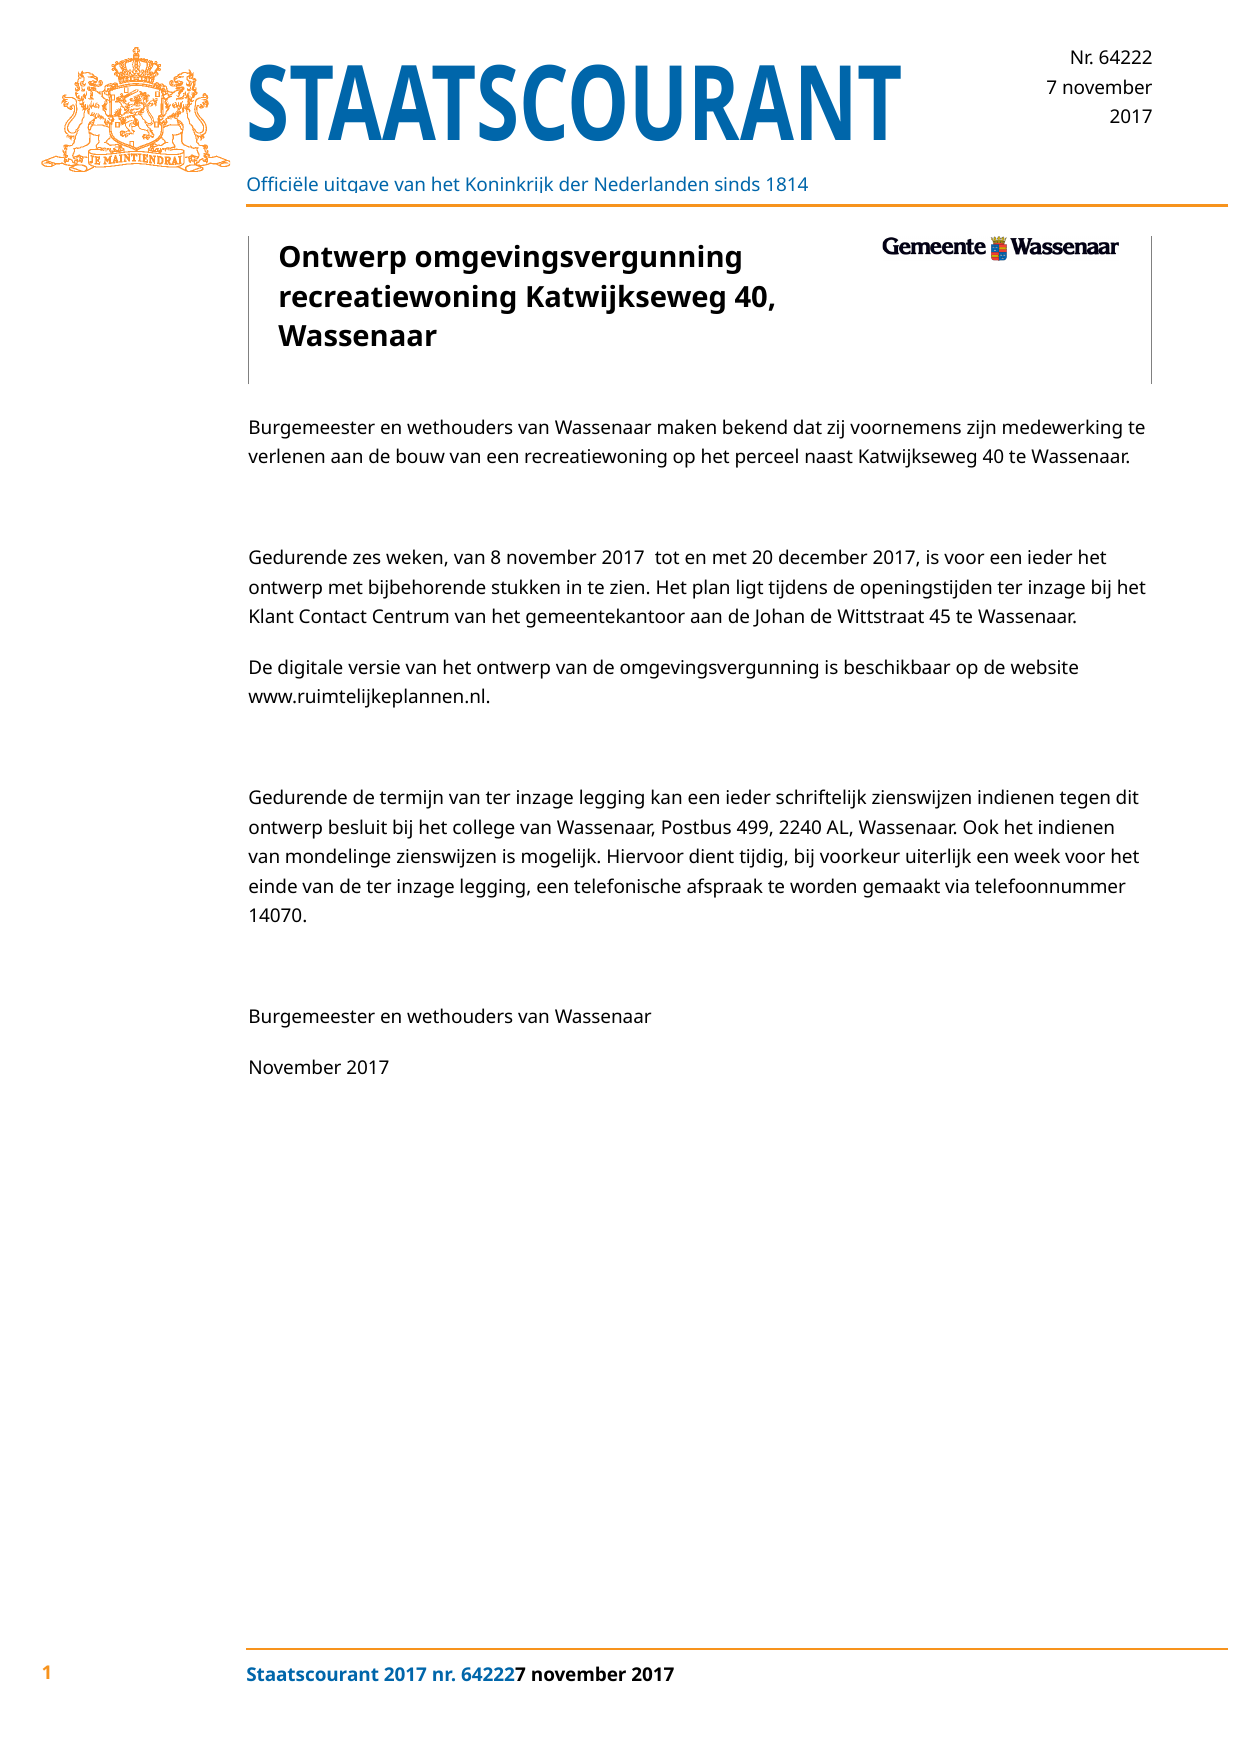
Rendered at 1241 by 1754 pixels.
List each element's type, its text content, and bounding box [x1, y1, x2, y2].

text November 2017 [248, 1054, 1152, 1080]
text Gedurende zes weken, van 8 november 2017 tot en met 20 december 2017, is voor een ieder het ontwerp met bijbehorende stukken in te zien. Het plan ligt tijdens de openingstijden ter inzage bij het Klant Contact Centrum van het gemeentekantoor aan de Johan de Wittstraat 45 te Wassenaar. [248, 544, 1152, 629]
picture [41, 47, 231, 172]
table_header Ontwerp omgevingsvergunning recreatiewoning Katwijkseweg 40, Wassenaar [249, 236, 850, 384]
text Burgemeester en wethouders van Wassenaar [248, 1003, 1152, 1029]
text Gedurende de termijn van ter inzage legging kan een ieder schriftelijk zienswijzen indienen tegen dit ontwerp besluit bij het college van Wassenaar, Postbus 499, 2240 AL, Wassenaar. Ook het indienen van mondelinge zienswijzen is mogelijk. Hiervoor dient tijdig, bij voorkeur uiterlijk een week voor het einde van de ter inzage legging, een telefonische afspraak te worden gemaakt via telefoonnummer 14070. [248, 784, 1152, 928]
text Burgemeester en wethouders van Wassenaar maken bekend dat zij voornemens zijn medewerking te verlenen aan de bouw van een recreatiewoning op het perceel naast Katwijkseweg 40 te Wassenaar. [248, 414, 1152, 469]
text De digitale versie van het ontwerp van de omgevingsvergunning is beschikbaar op de website www.ruimtelijkeplannen.nl. [248, 654, 1152, 709]
table_header [850, 236, 1151, 384]
picture [882, 236, 1119, 261]
